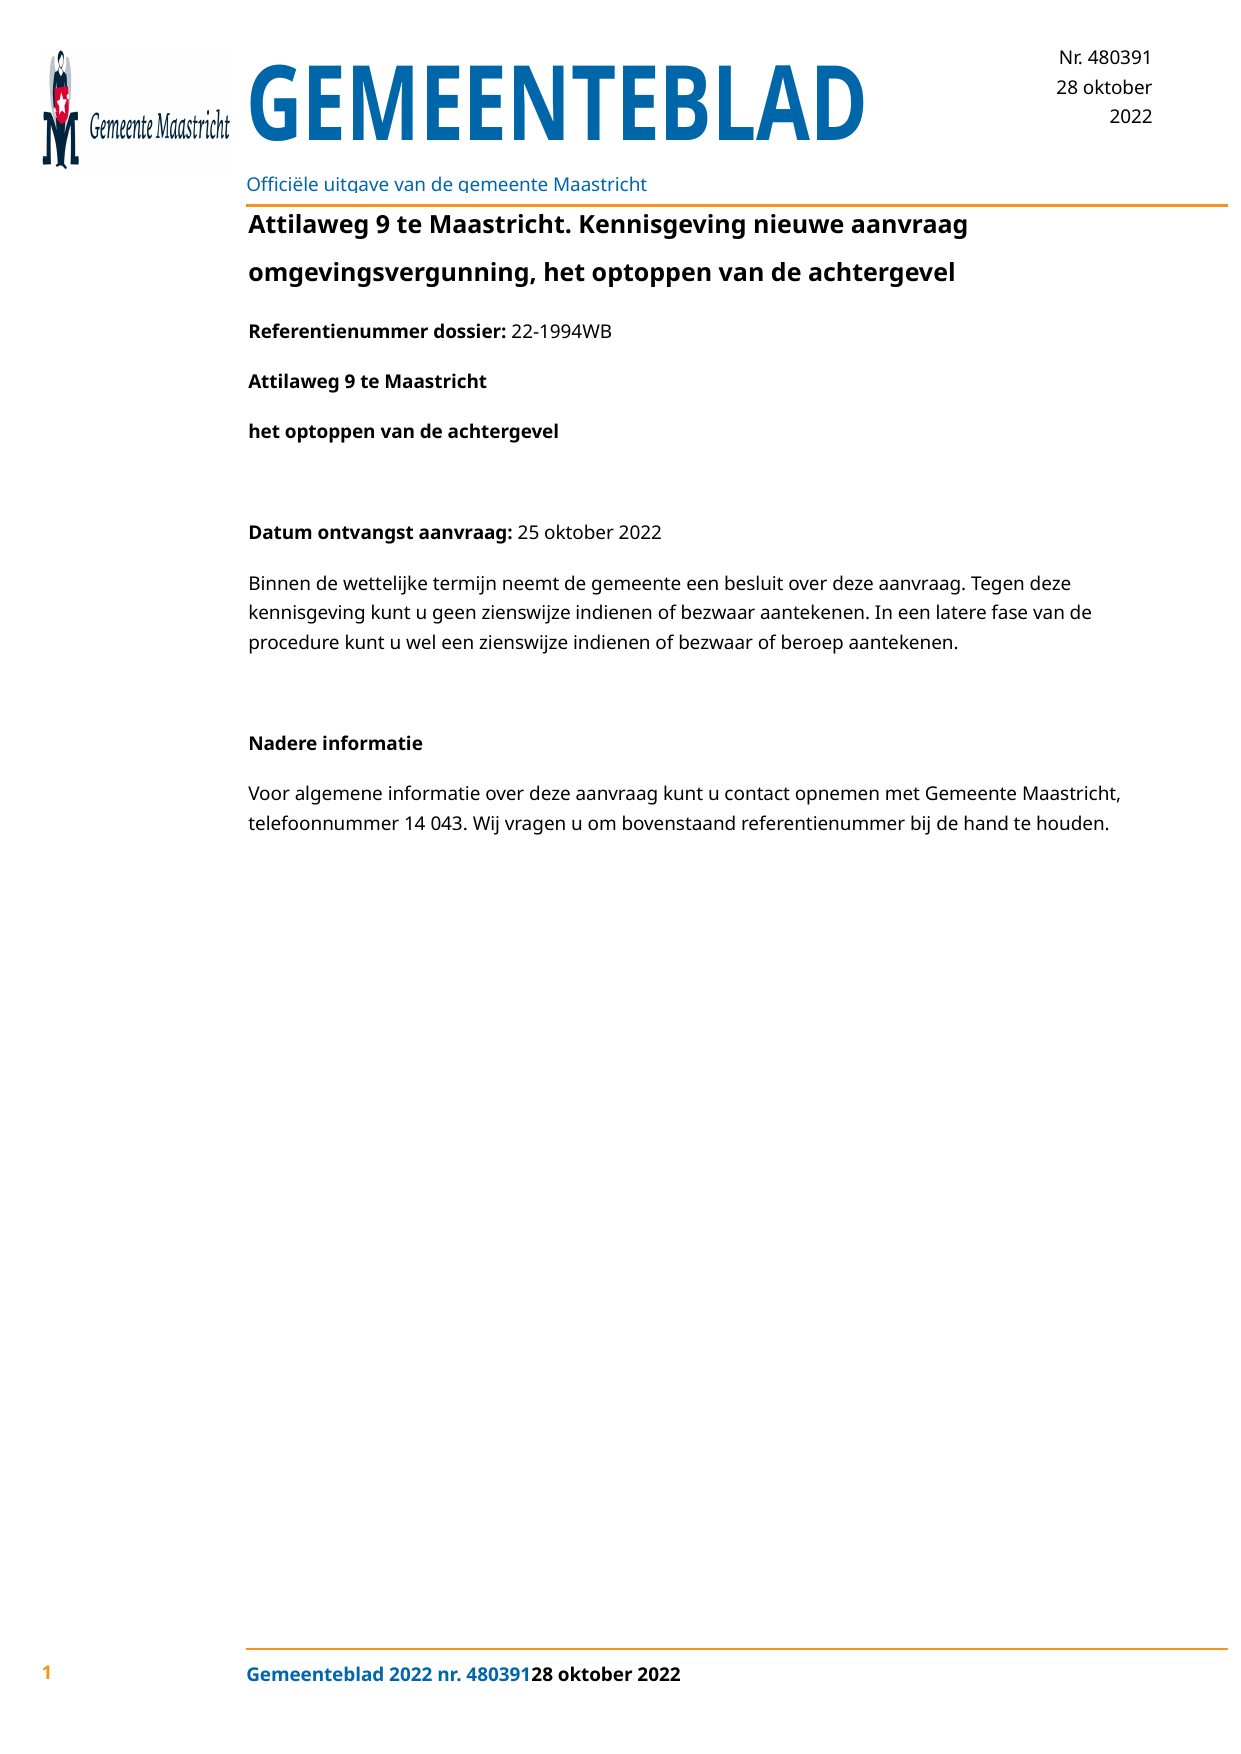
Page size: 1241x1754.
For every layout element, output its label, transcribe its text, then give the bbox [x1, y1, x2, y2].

text Binnen de wettelijke termijn neemt de gemeente een besluit over deze aanvraag. Tegen deze kennisgeving kunt u geen zienswijze indienen of bezwaar aantekenen. In een latere fase van de procedure kunt u wel een zienswijze indienen of bezwaar of beroep aantekenen. [248, 570, 1152, 655]
text Datum ontvangst aanvraag: 25 oktober 2022 [248, 519, 1152, 545]
text Nadere informatie [248, 730, 1152, 756]
text Referentienummer dossier: 22-1994WB [248, 318, 1152, 344]
text Attilaweg 9 te Maastricht [248, 368, 1152, 394]
text Attilaweg 9 te Maastricht. Kennisgeving nieuwe aanvraag omgevingsvergunning, het optoppen van de achtergevel [248, 207, 1152, 288]
picture [41, 47, 231, 172]
text Voor algemene informatie over deze aanvraag kunt u contact opnemen met Gemeente Maastricht, telefoonnummer 14 043. Wij vragen u om bovenstaand referentienummer bij de hand te houden. [248, 780, 1152, 836]
text het optoppen van de achtergevel [248, 419, 1152, 444]
